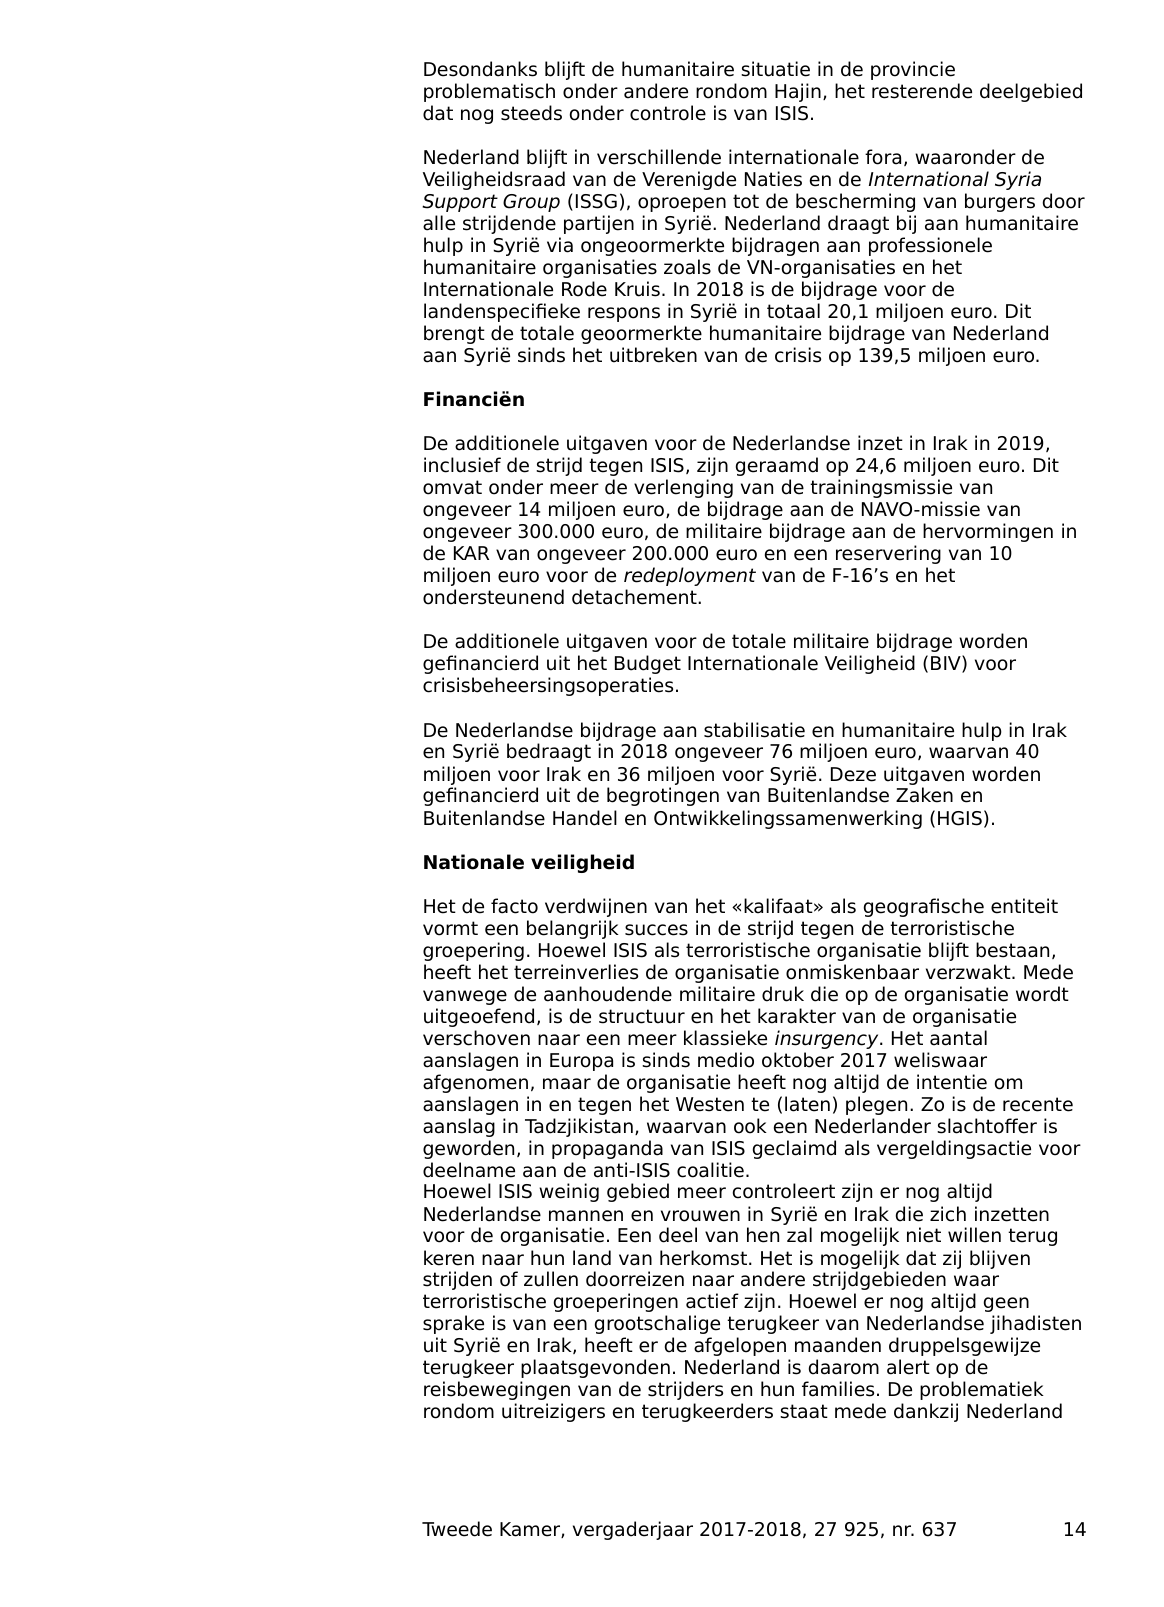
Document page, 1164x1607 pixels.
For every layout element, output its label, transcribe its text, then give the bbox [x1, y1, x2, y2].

text De additionele uitgaven voor de totale militaire bijdrage worden gefinancierd uit het Budget Internationale Veiligheid (BIV) voor crisisbeheersingsoperaties. [422, 631, 1087, 697]
text De Nederlandse bijdrage aan stabilisatie en humanitaire hulp in Irak en Syrië bedraagt in 2018 ongeveer 76 miljoen euro, waarvan 40 miljoen voor Irak en 36 miljoen voor Syrië. Deze uitgaven worden gefinancierd uit de begrotingen van Buitenlandse Zaken en Buitenlandse Handel en Ontwikkelingssamenwerking (HGIS). [422, 719, 1087, 829]
text Het de facto verdwijnen van het «kalifaat» als geografische entiteit vormt een belangrijk succes in de strijd tegen de terroristische groepering. Hoewel ISIS als terroristische organisatie blijft bestaan, heeft het terreinverlies de organisatie onmiskenbaar verzwakt. Mede vanwege de aanhoudende militaire druk die op de organisatie wordt uitgeoefend, is de structuur en het karakter van de organisatie verschoven naar een meer klassieke insurgency. Het aantal aanslagen in Europa is sinds medio oktober 2017 weliswaar afgenomen, maar de organisatie heeft nog altijd de intentie om aanslagen in en tegen het Westen te (laten) plegen. Zo is de recente aanslag in Tadzjikistan, waarvan ook een Nederlander slachtoffer is geworden, in propaganda van ISIS geclaimd als vergeldingsactie voor deelname aan de anti-ISIS coalitie. [422, 896, 1087, 1181]
text Nederland blijft in verschillende internationale fora, waaronder de Veiligheidsraad van de Verenigde Naties en de International Syria Support Group (ISSG), oproepen tot de bescherming van burgers door alle strijdende partijen in Syrië. Nederland draagt bij aan humanitaire hulp in Syrië via ongeoormerkte bijdragen aan professionele humanitaire organisaties zoals de VN-organisaties en het Internationale Rode Kruis. In 2018 is de bijdrage voor de landenspecifieke respons in Syrië in totaal 20,1 miljoen euro. Dit brengt de totale geoormerkte humanitaire bijdrage van Nederland aan Syrië sinds het uitbreken van de crisis op 139,5 miljoen euro. [422, 147, 1087, 367]
text Hoewel ISIS weinig gebied meer controleert zijn er nog altijd Nederlandse mannen en vrouwen in Syrië en Irak die zich inzetten voor de organisatie. Een deel van hen zal mogelijk niet willen terug keren naar hun land van herkomst. Het is mogelijk dat zij blijven strijden of zullen doorreizen naar andere strijdgebieden waar terroristische groeperingen actief zijn. Hoewel er nog altijd geen sprake is van een grootschalige terugkeer van Nederlandse jihadisten uit Syrië en Irak, heeft er de afgelopen maanden druppelsgewijze terugkeer plaatsgevonden. Nederland is daarom alert op de reisbewegingen van de strijders en hun families. De problematiek rondom uitreizigers en terugkeerders staat mede dankzij Nederland [422, 1181, 1087, 1423]
subtitle Nationale veiligheid [422, 852, 1087, 873]
subtitle Financiën [422, 389, 1087, 411]
text De additionele uitgaven voor de Nederlandse inzet in Irak in 2019, inclusief de strijd tegen ISIS, zijn geraamd op 24,6 miljoen euro. Dit omvat onder meer de verlenging van de trainingsmissie van ongeveer 14 miljoen euro, de bijdrage aan de NAVO-missie van ongeveer 300.000 euro, de militaire bijdrage aan de hervormingen in de KAR van ongeveer 200.000 euro en een reservering van 10 miljoen euro voor de redeployment van de F-16’s en het ondersteunend detachement. [422, 433, 1087, 609]
text Desondanks blijft de humanitaire situatie in de provincie problematisch onder andere rondom Hajin, het resterende deelgebied dat nog steeds onder controle is van ISIS. [422, 59, 1087, 125]
